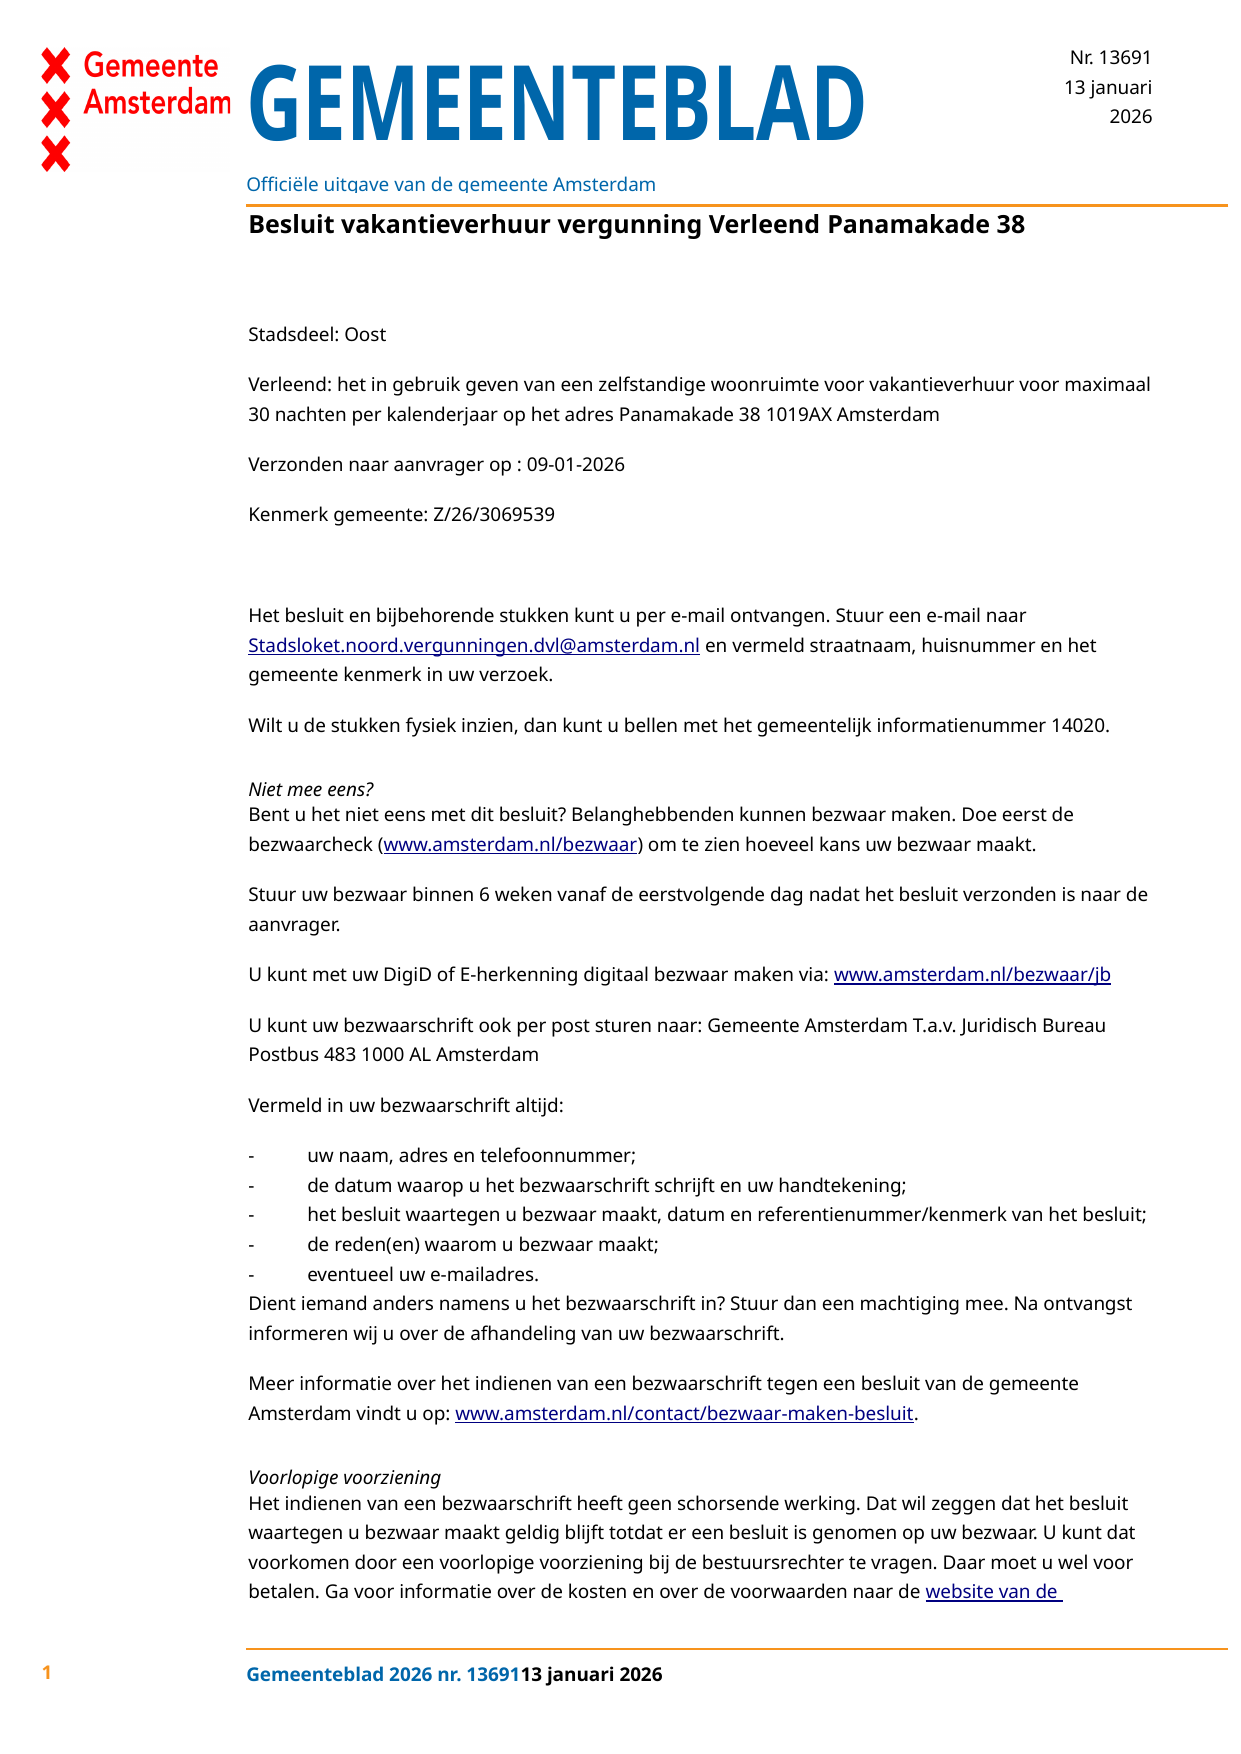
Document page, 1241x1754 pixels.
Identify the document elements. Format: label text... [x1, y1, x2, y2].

text U kunt met uw DigiD of E-herkenning digitaal bezwaar maken via: www.amsterdam.nl/bezwaar/jb [248, 962, 1152, 987]
text Verleend: het in gebruik geven van een zelfstandige woonruimte voor vakantieverhuur voor maximaal 30 nachten per kalenderjaar op het adres Panamakade 38 1019AX Amsterdam [248, 371, 1152, 426]
text U kunt uw bezwaarschrift ook per post sturen naar: Gemeente Amsterdam T.a.v. Juridisch Bureau Postbus 483 1000 AL Amsterdam [248, 1012, 1152, 1067]
picture [41, 47, 231, 172]
text Dient iemand anders namens u het bezwaarschrift in? Stuur dan een machtiging mee. Na ontvangst informeren wij u over de afhandeling van uw bezwaarschrift. [248, 1290, 1152, 1346]
text Meer informatie over het indienen van een bezwaarschrift tegen een besluit van de gemeente Amsterdam vindt u op: www.amsterdam.nl/contact/bezwaar-maken-besluit. [248, 1370, 1152, 1426]
text Voorlopige voorziening [248, 1464, 1152, 1490]
text Stuur uw bezwaar binnen 6 weken vanaf de eerstvolgende dag nadat het besluit verzonden is naar de aanvrager. [248, 882, 1152, 937]
list de datum waarop u het bezwaarschrift schrijft en uw handtekening; [248, 1172, 1152, 1198]
text Bent u het niet eens met dit besluit? Belanghebbenden kunnen bezwaar maken. Doe eerst de bezwaarcheck (www.amsterdam.nl/bezwaar) om te zien hoeveel kans uw bezwaar maakt. [248, 802, 1152, 857]
text Vermeld in uw bezwaarschrift altijd: [248, 1092, 1152, 1118]
text Stadsdeel: Oost [248, 321, 1152, 346]
list uw naam, adres en telefoonnummer; [248, 1142, 1152, 1168]
list de reden(en) waarom u bezwaar maakt; [248, 1231, 1152, 1257]
list het besluit waartegen u bezwaar maakt, datum en referentienummer/kenmerk van het besluit; [248, 1202, 1152, 1227]
text Wilt u de stukken fysiek inzien, dan kunt u bellen met het gemeentelijk informatienummer 14020. [248, 712, 1152, 738]
list eventueel uw e-mailadres. [248, 1261, 1152, 1287]
text Besluit vakantieverhuur vergunning Verleend Panamakade 38 [248, 207, 1152, 241]
text Het indienen van een bezwaarschrift heeft geen schorsende werking. Dat wil zeggen dat het besluit waartegen u bezwaar maakt geldig blijft totdat er een besluit is genomen op uw bezwaar. U kunt dat voorkomen door een voorlopige voorziening bij de bestuursrechter te vragen. Daar moet u wel voor betalen. Ga voor informatie over de kosten en over de voorwaarden naar de website van de [248, 1490, 1152, 1604]
text Het besluit en bijbehorende stukken kunt u per e-mail ontvangen. Stuur een e-mail naar Stadsloket.noord.vergunningen.dvl@amsterdam.nl en vermeld straatnaam, huisnummer en het gemeente kenmerk in uw verzoek. [248, 602, 1152, 687]
text Kenmerk gemeente: Z/26/3069539 [248, 502, 1152, 527]
text Verzonden naar aanvrager op : 09-01-2026 [248, 451, 1152, 477]
text Niet mee eens? [248, 776, 1152, 802]
